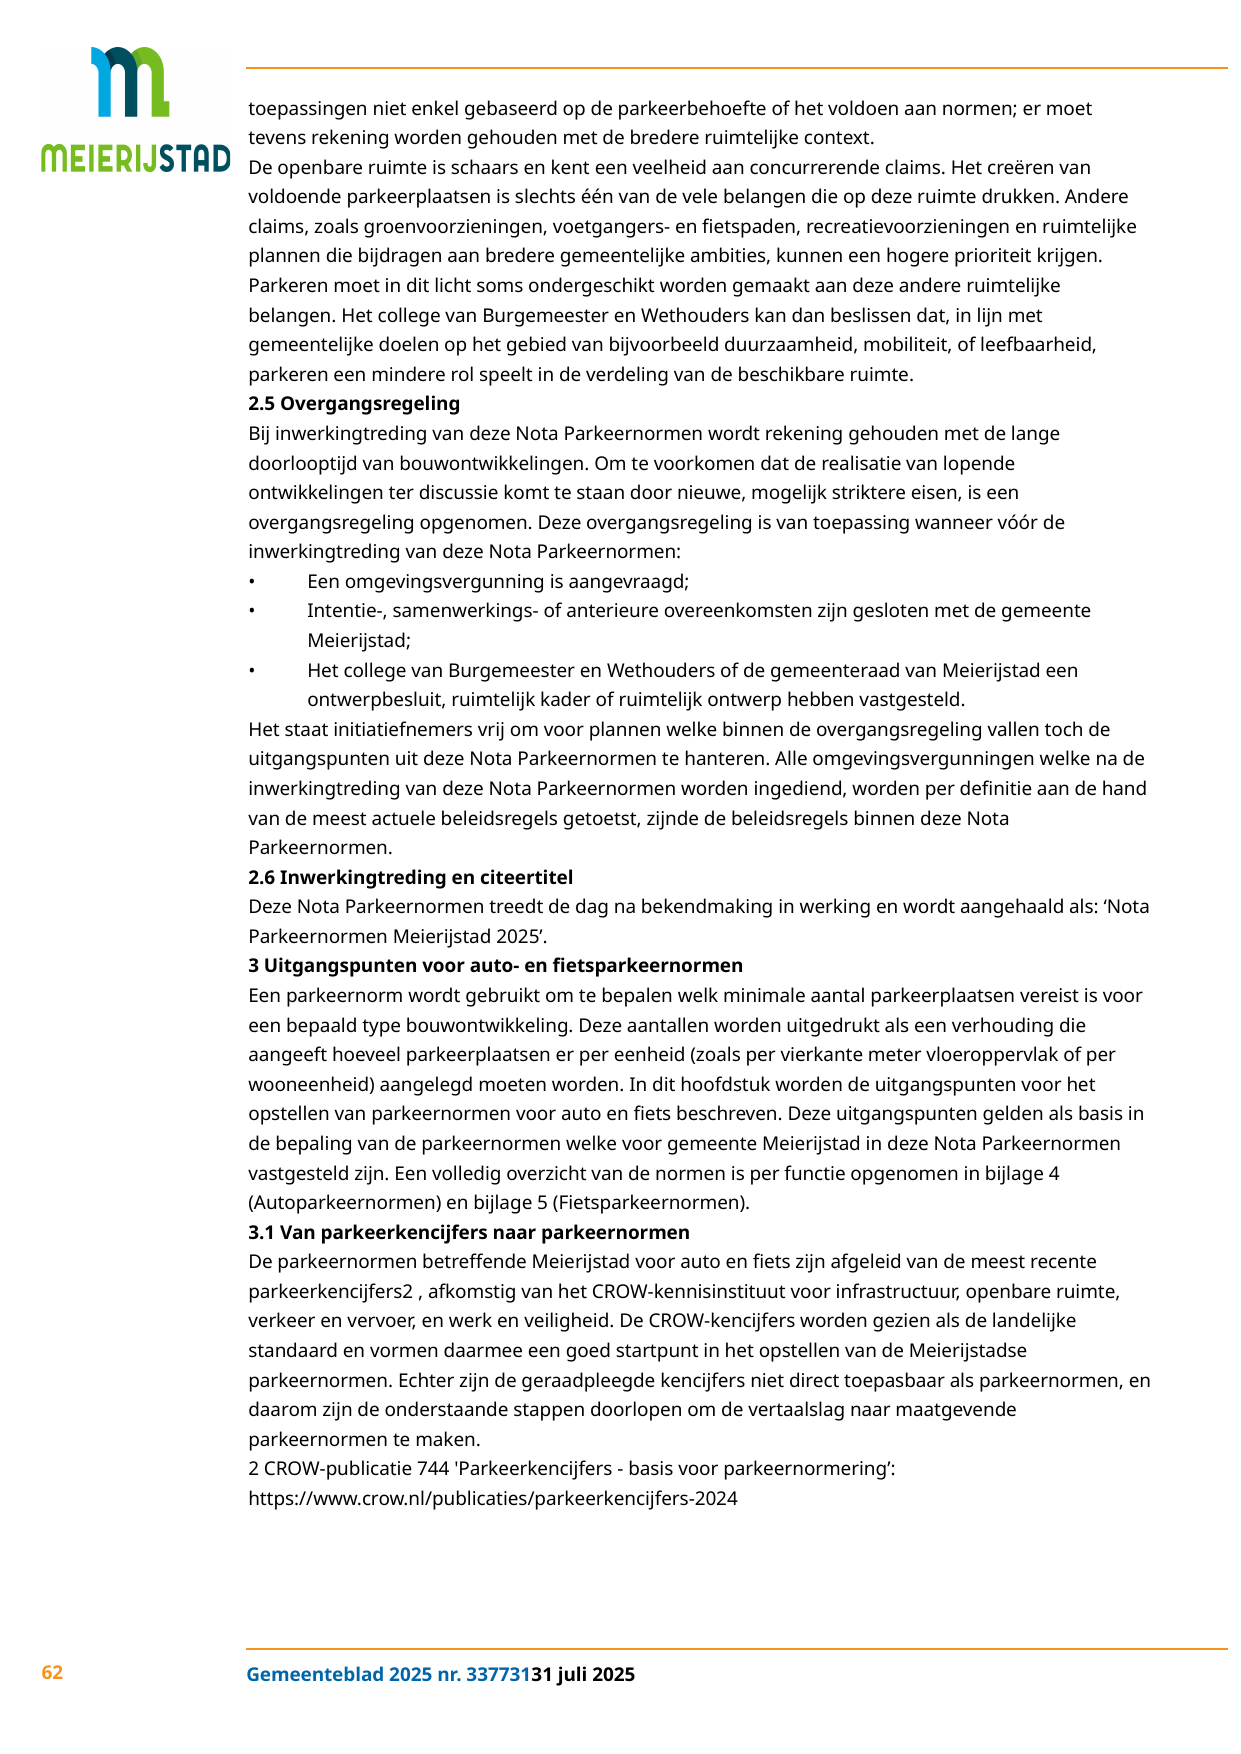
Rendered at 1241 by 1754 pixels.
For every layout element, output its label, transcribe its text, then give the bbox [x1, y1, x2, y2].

text Een parkeernorm wordt gebruikt om te bepalen welk minimale aantal parkeerplaatsen vereist is voor een bepaald type bouwontwikkeling. Deze aantallen worden uitgedrukt als een verhouding die aangeeft hoeveel parkeerplaatsen er per eenheid (zoals per vierkante meter vloeroppervlak of per wooneenheid) aangelegd moeten worden. In dit hoofdstuk worden de uitgangspunten voor het opstellen van parkeernormen voor auto en fiets beschreven. Deze uitgangspunten gelden als basis in de bepaling van de parkeernormen welke voor gemeente Meierijstad in deze Nota Parkeernormen vastgesteld zijn. Een volledig overzicht van de normen is per functie opgenomen in bijlage 4 (Autoparkeernormen) en bijlage 5 (Fietsparkeernormen). [248, 982, 1152, 1215]
text toepassingen niet enkel gebaseerd op de parkeerbehoefte of het voldoen aan normen; er moet tevens rekening worden gehouden met de bredere ruimtelijke context. [248, 95, 1152, 150]
text Bij inwerkingtreding van deze Nota Parkeernormen wordt rekening gehouden met de lange doorlooptijd van bouwontwikkelingen. Om te voorkomen dat de realisatie van lopende ontwikkelingen ter discussie komt te staan door nieuwe, mogelijk striktere eisen, is een overgangsregeling opgenomen. Deze overgangsregeling is van toepassing wanneer vóór de inwerkingtreding van deze Nota Parkeernormen: [248, 420, 1152, 564]
text Het staat initiatiefnemers vrij om voor plannen welke binnen de overgangsregeling vallen toch de uitgangspunten uit deze Nota Parkeernormen te hanteren. Alle omgevingsvergunningen welke na de inwerkingtreding van deze Nota Parkeernormen worden ingediend, worden per definitie aan de hand van de meest actuele beleidsregels getoetst, zijnde de beleidsregels binnen deze Nota Parkeernormen. [248, 716, 1152, 860]
list Een omgevingsvergunning is aangevraagd; [248, 568, 1152, 594]
list Intentie-, samenwerkings- of anterieure overeenkomsten zijn gesloten met de gemeente Meierijstad; [248, 598, 1152, 653]
text Deze Nota Parkeernormen treedt de dag na bekendmaking in werking en wordt aangehaald als: ‘Nota Parkeernormen Meierijstad 2025’. [248, 893, 1152, 949]
picture [41, 47, 231, 172]
text 2.6 Inwerkingtreding en citeertitel [248, 864, 1152, 890]
text 2 CROW-publicatie 744 'Parkeerkencijfers - basis voor parkeernormering’: https://www.crow.nl/publicaties/parkeerkencijfers-2024 [248, 1456, 1152, 1511]
text 3.1 Van parkeerkencijfers naar parkeernormen [248, 1219, 1152, 1245]
text De openbare ruimte is schaars en kent een veelheid aan concurrerende claims. Het creëren van voldoende parkeerplaatsen is slechts één van de vele belangen die op deze ruimte drukken. Andere claims, zoals groenvoorzieningen, voetgangers- en fietspaden, recreatievoorzieningen en ruimtelijke plannen die bijdragen aan bredere gemeentelijke ambities, kunnen een hogere prioriteit krijgen. Parkeren moet in dit licht soms ondergeschikt worden gemaakt aan deze andere ruimtelijke belangen. Het college van Burgemeester en Wethouders kan dan beslissen dat, in lijn met gemeentelijke doelen op het gebied van bijvoorbeeld duurzaamheid, mobiliteit, of leefbaarheid, parkeren een mindere rol speelt in de verdeling van de beschikbare ruimte. [248, 154, 1152, 387]
text 2.5 Overgangsregeling [248, 391, 1152, 416]
text 3 Uitgangspunten voor auto- en fietsparkeernormen [248, 953, 1152, 978]
list Het college van Burgemeester en Wethouders of de gemeenteraad van Meierijstad een ontwerpbesluit, ruimtelijk kader of ruimtelijk ontwerp hebben vastgesteld. [248, 657, 1152, 712]
text De parkeernormen betreffende Meierijstad voor auto en fiets zijn afgeleid van de meest recente parkeerkencijfers2 , afkomstig van het CROW-kennisinstituut voor infrastructuur, openbare ruimte, verkeer en vervoer, en werk en veiligheid. De CROW-kencijfers worden gezien als de landelijke standaard en vormen daarmee een goed startpunt in het opstellen van de Meierijstadse parkeernormen. Echter zijn de geraadpleegde kencijfers niet direct toepasbaar als parkeernormen, en daarom zijn de onderstaande stappen doorlopen om de vertaalslag naar maatgevende parkeernormen te maken. [248, 1248, 1152, 1452]
